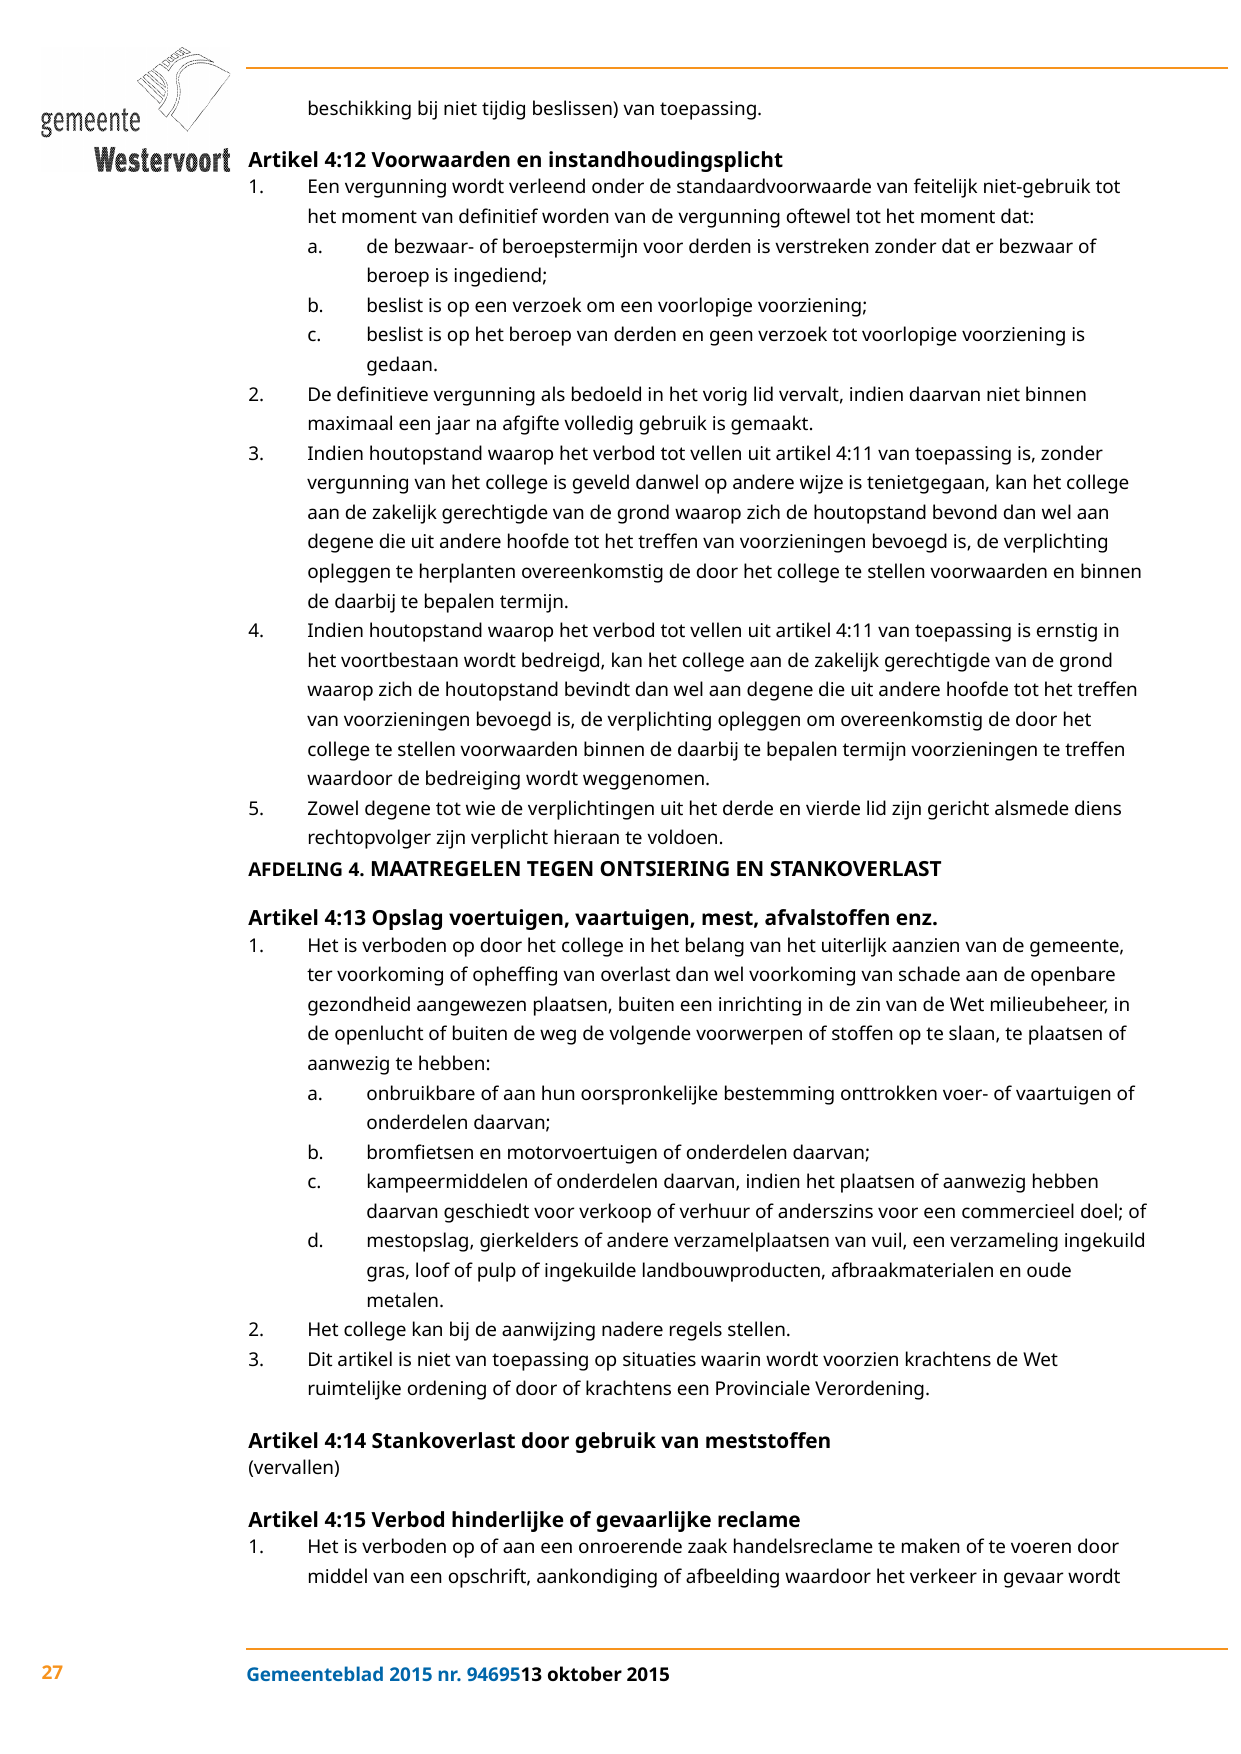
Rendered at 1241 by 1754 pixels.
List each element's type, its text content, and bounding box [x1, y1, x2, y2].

list bromfietsen en motorvoertuigen of onderdelen daarvan; [307, 1139, 1152, 1164]
list beslist is op een verzoek om een voorlopige voorziening; [307, 292, 1152, 318]
list kampeermiddelen of onderdelen daarvan, indien het plaatsen of aanwezig hebben daarvan geschiedt voor verkoop of verhuur of anderszins voor een commercieel doel; of [307, 1168, 1152, 1224]
text Artikel 4:15 Verbod hinderlijke of gevaarlijke reclame [248, 1505, 1152, 1533]
list beschikking bij niet tijdig beslissen) van toepassing. [248, 95, 1152, 121]
text Artikel 4:12 Voorwaarden en instandhoudingsplicht [248, 145, 1152, 174]
list Indien houtopstand waarop het verbod tot vellen uit artikel 4:11 van toepassing is ernstig in het voortbestaan wordt bedreigd, kan het college aan de zakelijk gerechtigde van de grond waarop zich de houtopstand bevindt dan wel aan degene die uit andere hoofde tot het treffen van voorzieningen bevoegd is, de verplichting opleggen om overeenkomstig de door het college te stellen voorwaarden binnen de daarbij te bepalen termijn voorzieningen te treffen waardoor de bedreiging wordt weggenomen. [248, 617, 1152, 791]
list mestopslag, gierkelders of andere verzamelplaatsen van vuil, een verzameling ingekuild gras, loof of pulp of ingekuilde landbouwproducten, afbraakmaterialen en oude metalen. [307, 1228, 1152, 1312]
list Een vergunning wordt verleend onder de standaardvoorwaarde van feitelijk niet-gebruik tot het moment van definitief worden van de vergunning oftewel tot het moment dat: [248, 174, 1152, 229]
list De definitieve vergunning als bedoeld in het vorig lid vervalt, indien daarvan niet binnen maximaal een jaar na afgifte volledig gebruik is gemaakt. [248, 381, 1152, 436]
list Indien houtopstand waarop het verbod tot vellen uit artikel 4:11 van toepassing is, zonder vergunning van het college is geveld danwel op andere wijze is tenietgegaan, kan het college aan de zakelijk gerechtigde van de grond waarop zich de houtopstand bevond dan wel aan degene die uit andere hoofde tot het treffen van voorzieningen bevoegd is, de verplichting opleggen te herplanten overeenkomstig de door het college te stellen voorwaarden en binnen de daarbij te bepalen termijn. [248, 440, 1152, 613]
picture [41, 47, 231, 172]
list beslist is op het beroep van derden en geen verzoek tot voorlopige voorziening is gedaan. [307, 322, 1152, 377]
list Het is verboden op of aan een onroerende zaak handelsreclame te maken of te voeren door middel van een opschrift, aankondiging of afbeelding waardoor het verkeer in gevaar wordt [248, 1533, 1152, 1588]
list de bezwaar- of beroepstermijn voor derden is verstreken zonder dat er bezwaar of beroep is ingediend; [307, 233, 1152, 288]
list Het is verboden op door het college in het belang van het uiterlijk aanzien van de gemeente, ter voorkoming of opheffing van overlast dan wel voorkoming van schade aan de openbare gezondheid aangewezen plaatsen, buiten een inrichting in de zin van de Wet milieubeheer, in de openlucht of buiten de weg de volgende voorwerpen of stoffen op te slaan, te plaatsen of aanwezig te hebben: [248, 932, 1152, 1076]
list onbruikbare of aan hun oorspronkelijke bestemming onttrokken voer- of vaartuigen of onderdelen daarvan; [307, 1080, 1152, 1135]
list Zowel degene tot wie de verplichtingen uit het derde en vierde lid zijn gericht alsmede diens rechtopvolger zijn verplicht hieraan te voldoen. [248, 795, 1152, 850]
list Dit artikel is niet van toepassing op situaties waarin wordt voorzien krachtens de Wet ruimtelijke ordening of door of krachtens een Provinciale Verordening. [248, 1346, 1152, 1401]
text (vervallen) [248, 1454, 1152, 1480]
text Artikel 4:14 Stankoverlast door gebruik van meststoffen [248, 1426, 1152, 1454]
list Het college kan bij de aanwijzing nadere regels stellen. [248, 1316, 1152, 1342]
text Artikel 4:13 Opslag voertuigen, vaartuigen, mest, afvalstoffen enz. [248, 903, 1152, 932]
text AFDELING 4. MAATREGELEN TEGEN ONTSIERING EN STANKOVERLAST [248, 854, 1152, 882]
